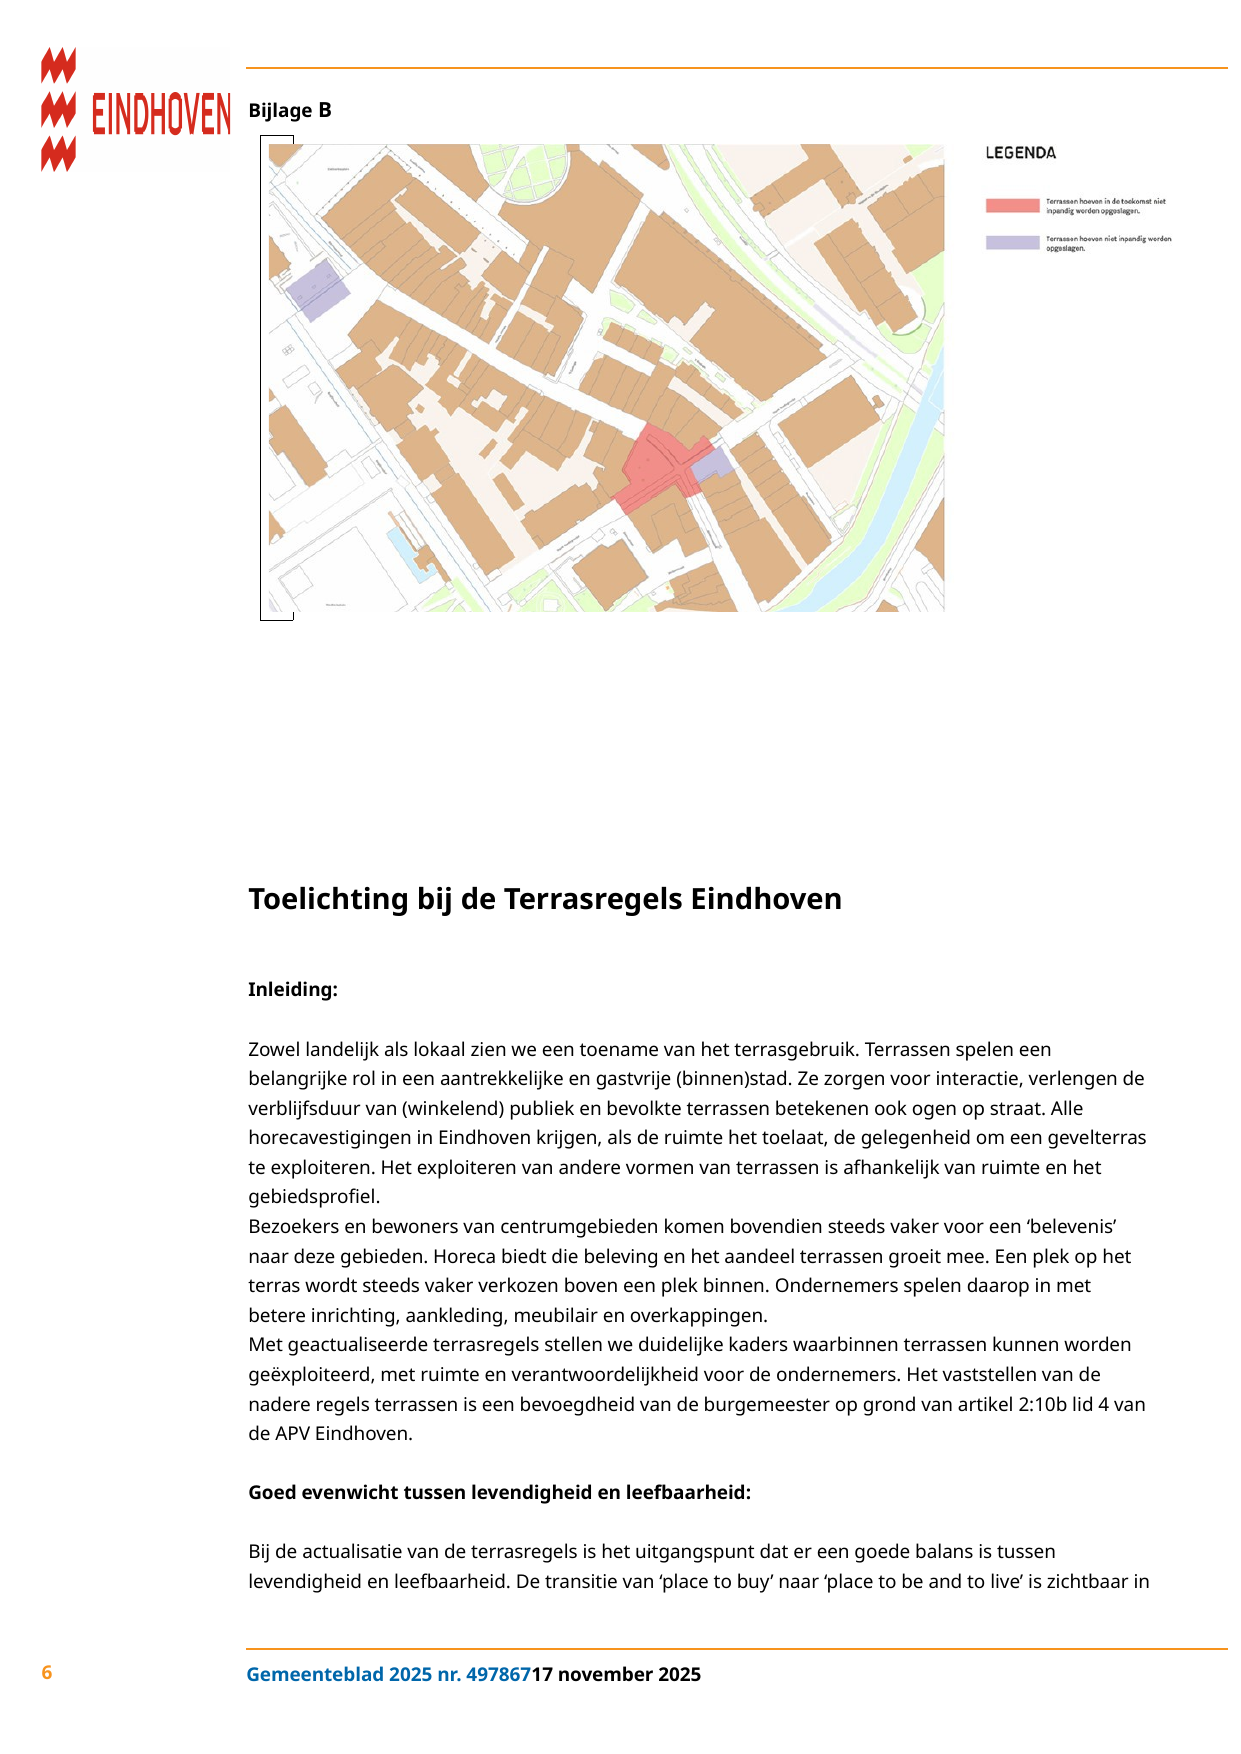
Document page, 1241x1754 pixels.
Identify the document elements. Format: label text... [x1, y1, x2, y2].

text Inleiding: [248, 977, 1152, 1002]
text Toelichting bij de Terrasregels Eindhoven [248, 878, 1152, 918]
text Met geactualiseerde terrasregels stellen we duidelijke kaders waarbinnen terrassen kunnen worden geëxploiteerd, met ruimte en verantwoordelijkheid voor de ondernemers. Het vaststellen van de nadere regels terrassen is een bevoegdheid van de burgemeester op grond van artikel 2:10b lid 4 van de APV Eindhoven. [248, 1332, 1152, 1446]
text Bijlage B [248, 95, 1152, 123]
text Goed evenwicht tussen levendigheid en leefbaarheid: [248, 1479, 1152, 1505]
text Bij de actualisatie van de terrasregels is het uitgangspunt dat er een goede balans is tussen levendigheid en leefbaarheid. De transitie van ‘place to buy’ naar ‘place to be and to live’ is zichtbaar in [248, 1539, 1152, 1594]
text Zowel landelijk als lokaal zien we een toename van het terrasgebruik. Terrassen spelen een belangrijke rol in een aantrekkelijke en gastvrije (binnen)stad. Ze zorgen voor interactie, verlengen de verblijfsduur van (winkelend) publiek en bevolkte terrassen betekenen ook ogen op straat. Alle horecavestigingen in Eindhoven krijgen, als de ruimte het toelaat, de gelegenheid om een gevelterras te exploiteren. Het exploiteren van andere vormen van terrassen is afhankelijk van ruimte en het gebiedsprofiel. [248, 1036, 1152, 1209]
picture [41, 47, 231, 172]
text Bezoekers en bewoners van centrumgebieden komen bovendien steeds vaker voor een ‘belevenis’ naar deze gebieden. Horeca biedt die beleving en het aandeel terrassen groeit mee. Een plek op het terras wordt steeds vaker verkozen boven een plek binnen. Ondernemers spelen daarop in met betere inrichting, aankleding, meubilair en overkappingen. [248, 1213, 1152, 1328]
picture [268, 144, 1173, 612]
